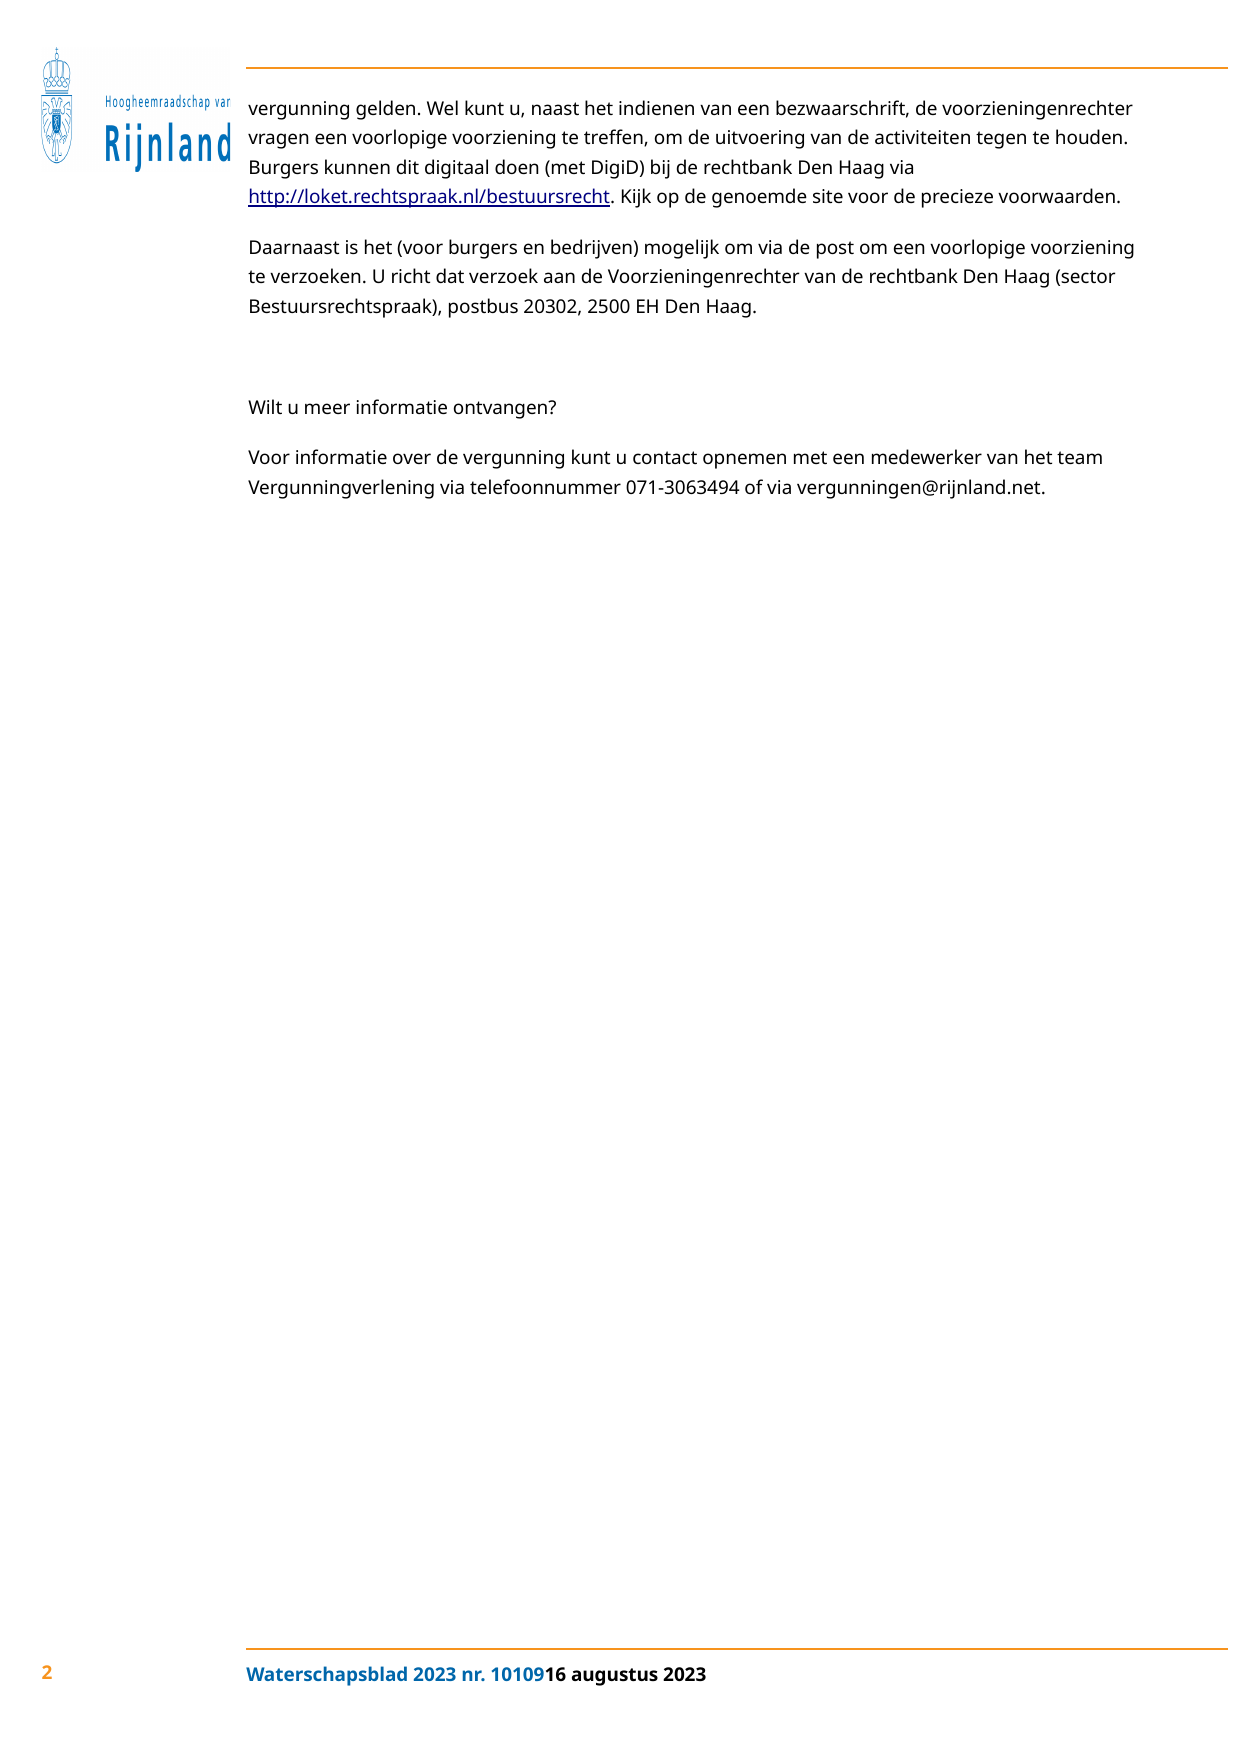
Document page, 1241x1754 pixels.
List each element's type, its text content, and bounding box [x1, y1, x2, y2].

text vergunning gelden. Wel kunt u, naast het indienen van een bezwaarschrift, de voorzieningenrechter vragen een voorlopige voorziening te treffen, om de uitvoering van de activiteiten tegen te houden. Burgers kunnen dit digitaal doen (met DigiD) bij de rechtbank Den Haag via http://loket.rechtspraak.nl/bestuursrecht. Kijk op de genoemde site voor de precieze voorwaarden. [248, 95, 1152, 209]
picture [41, 47, 231, 172]
text Wilt u meer informatie ontvangen? [248, 394, 1152, 420]
text Voor informatie over de vergunning kunt u contact opnemen met een medewerker van het team Vergunningverlening via telefoonnummer 071-3063494 of via vergunningen@rijnland.net. [248, 444, 1152, 500]
text Daarnaast is het (voor burgers en bedrijven) mogelijk om via de post om een voorlopige voorziening te verzoeken. U richt dat verzoek aan de Voorzieningenrechter van de rechtbank Den Haag (sector Bestuursrechtspraak), postbus 20302, 2500 EH Den Haag. [248, 234, 1152, 319]
